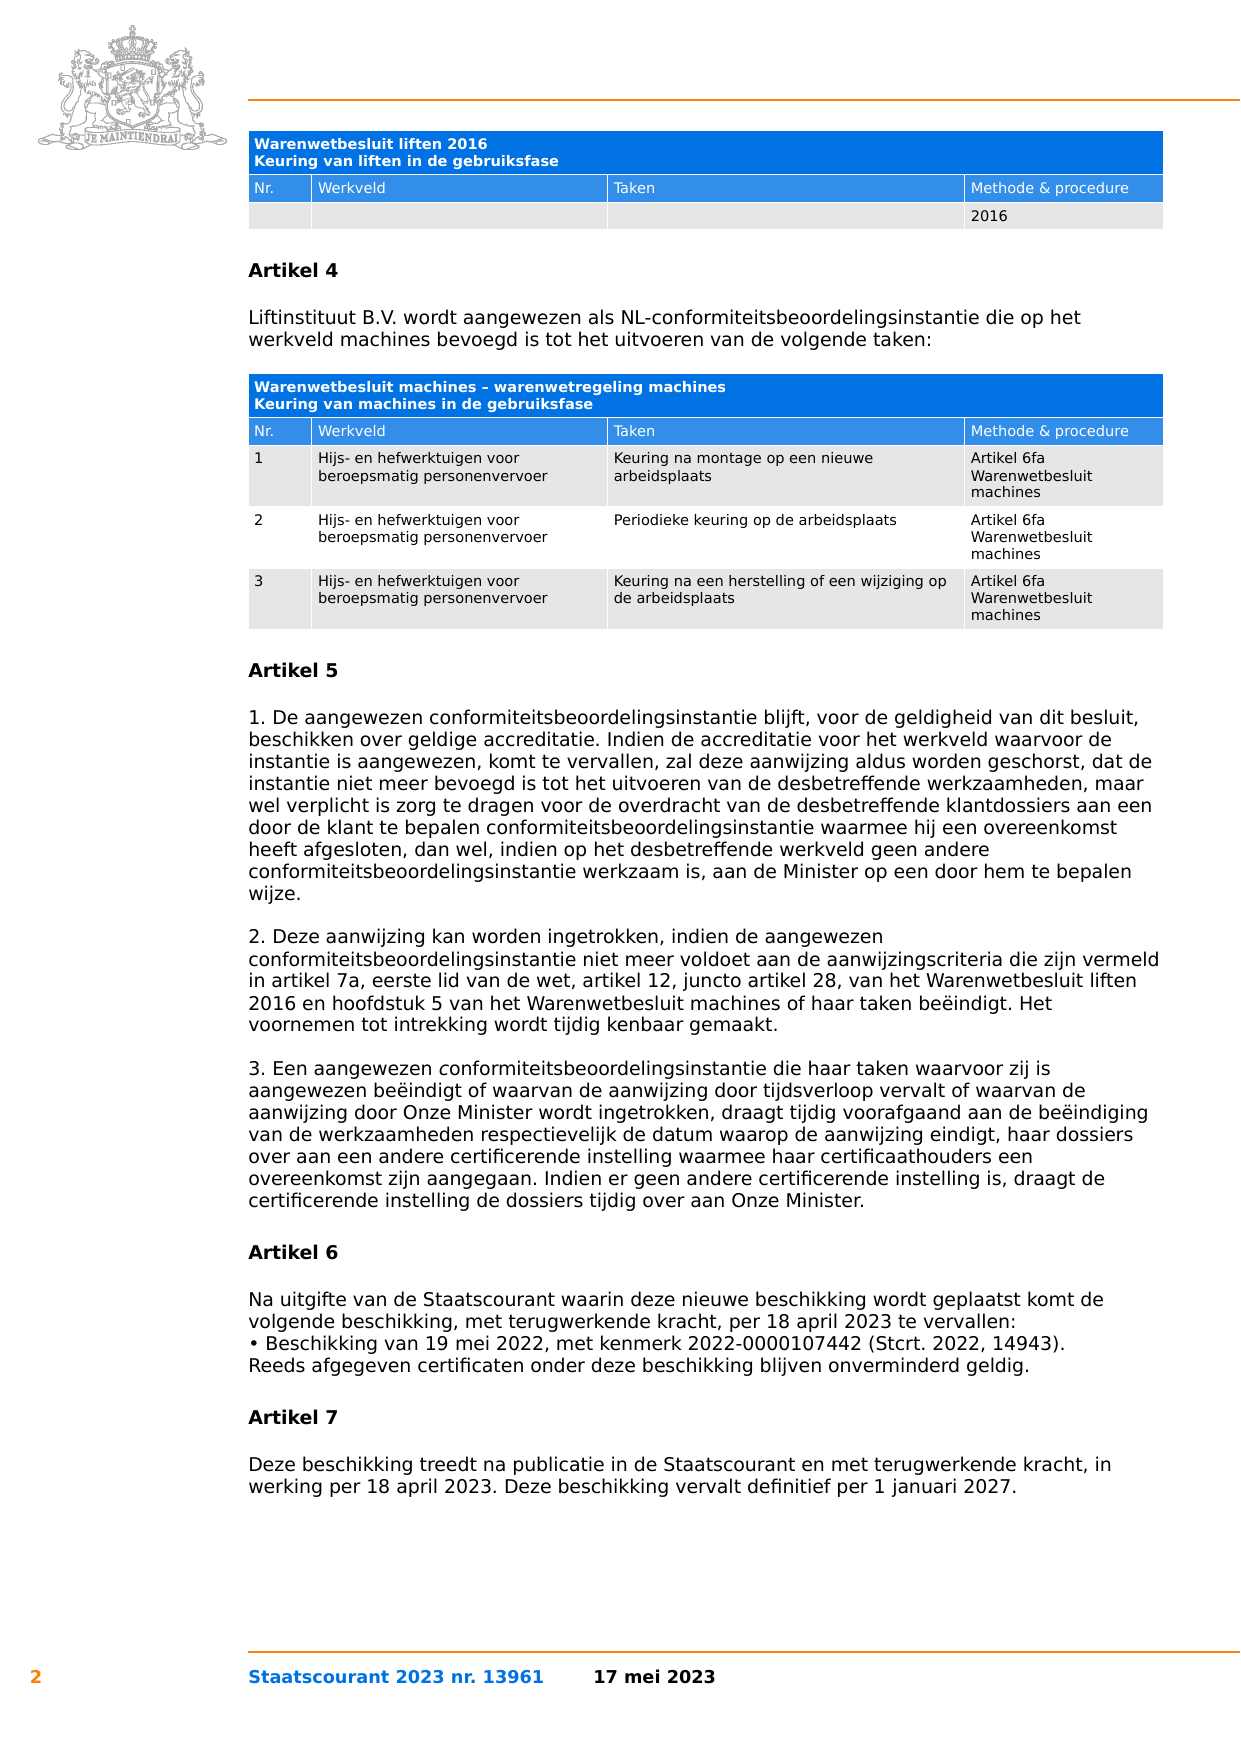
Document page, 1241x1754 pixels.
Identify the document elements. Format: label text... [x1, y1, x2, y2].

text 2. Deze aanwijzing kan worden ingetrokken, indien de aangewezen conformiteitsbeoordelingsinstantie niet meer voldoet aan de aanwijzingscriteria die zijn vermeld in artikel 7a, eerste lid van de wet, artikel 12, juncto artikel 28, van het Warenwetbesluit liften 2016 en hoofdstuk 5 van het Warenwetbesluit machines of haar taken beëindigt. Het voornemen tot intrekking wordt tijdig kenbaar gemaakt. [248, 926, 1163, 1036]
table_header Warenwetbesluit liften 2016 Keuring van liften in de gebruiksfase [249, 131, 1163, 174]
table_cell Methode & procedure [965, 418, 1163, 445]
subtitle Artikel 6 [248, 1242, 1163, 1264]
table_cell [312, 203, 607, 229]
table_cell Artikel 6fa Warenwetbesluit machines [965, 569, 1163, 629]
table_cell 2 [249, 507, 311, 567]
table_cell 3 [249, 569, 311, 629]
table_cell 1 [249, 446, 311, 506]
text Deze beschikking treedt na publicatie in de Staatscourant en met terugwerkende kracht, in werking per 18 april 2023. Deze beschikking vervalt definitief per 1 januari 2027. [248, 1454, 1163, 1498]
table_cell Artikel 6fa Warenwetbesluit machines [965, 507, 1163, 567]
text Liftinstituut B.V. wordt aangewezen als NL-conformiteitsbeoordelingsinstantie die op het werkveld machines bevoegd is tot het uitvoeren van de volgende taken: [248, 307, 1163, 351]
table_cell Hijs- en hefwerktuigen voor beroepsmatig personenvervoer [312, 569, 607, 629]
table_cell Artikel 6fa Warenwetbesluit machines [965, 446, 1163, 506]
table_cell Taken [608, 175, 964, 202]
subtitle Artikel 4 [248, 260, 1163, 282]
table_cell [608, 203, 964, 229]
table_cell Taken [608, 418, 964, 445]
text • Beschikking van 19 mei 2022, met kenmerk 2022-0000107442 (Stcrt. 2022, 14943). [248, 1333, 1163, 1355]
table_cell Werkveld [312, 418, 607, 445]
table_cell Nr. [249, 418, 311, 445]
text 3. Een aangewezen conformiteitsbeoordelingsinstantie die haar taken waarvoor zij is aangewezen beëindigt of waarvan de aanwijzing door tijdsverloop vervalt of waarvan de aanwijzing door Onze Minister wordt ingetrokken, draagt tijdig voorafgaand aan de beëindiging van de werkzaamheden respectievelijk de datum waarop de aanwijzing eindigt, haar dossiers over aan een andere certificerende instelling waarmee haar certificaathouders een overeenkomst zijn aangegaan. Indien er geen andere certificerende instelling is, draagt de certificerende instelling de dossiers tijdig over aan Onze Minister. [248, 1058, 1163, 1212]
text Na uitgifte van de Staatscourant waarin deze nieuwe beschikking wordt geplaatst komt de volgende beschikking, met terugwerkende kracht, per 18 april 2023 te vervallen: [248, 1289, 1163, 1333]
picture [38, 25, 227, 150]
table_header Warenwetbesluit machines – warenwetregeling machines Keuring van machines in de gebruiksfase [249, 374, 1163, 417]
table_cell Keuring na montage op een nieuwe arbeidsplaats [608, 446, 964, 506]
table_cell Keuring na een herstelling of een wijziging op de arbeidsplaats [608, 569, 964, 629]
table_cell Periodieke keuring op de arbeidsplaats [608, 507, 964, 567]
table_cell [249, 203, 311, 229]
table_cell Methode & procedure [965, 175, 1163, 202]
table_cell Hijs- en hefwerktuigen voor beroepsmatig personenvervoer [312, 446, 607, 506]
table_cell Nr. [249, 175, 311, 202]
subtitle Artikel 7 [248, 1407, 1163, 1429]
text 1. De aangewezen conformiteitsbeoordelingsinstantie blijft, voor de geldigheid van dit besluit, beschikken over geldige accreditatie. Indien de accreditatie voor het werkveld waarvoor de instantie is aangewezen, komt te vervallen, zal deze aanwijzing aldus worden geschorst, dat de instantie niet meer bevoegd is tot het uitvoeren van de desbetreffende werkzaamheden, maar wel verplicht is zorg te dragen voor de overdracht van de desbetreffende klantdossiers aan een door de klant te bepalen conformiteitsbeoordelingsinstantie waarmee hij een overeenkomst heeft afgesloten, dan wel, indien op het desbetreffende werkveld geen andere conformiteitsbeoordelingsinstantie werkzaam is, aan de Minister op een door hem te bepalen wijze. [248, 707, 1163, 904]
text Reeds afgegeven certificaten onder deze beschikking blijven onverminderd geldig. [248, 1355, 1163, 1377]
table_cell 2016 [965, 203, 1163, 229]
table_cell Werkveld [312, 175, 607, 202]
subtitle Artikel 5 [248, 660, 1163, 682]
table_cell Hijs- en hefwerktuigen voor beroepsmatig personenvervoer [312, 507, 607, 567]
